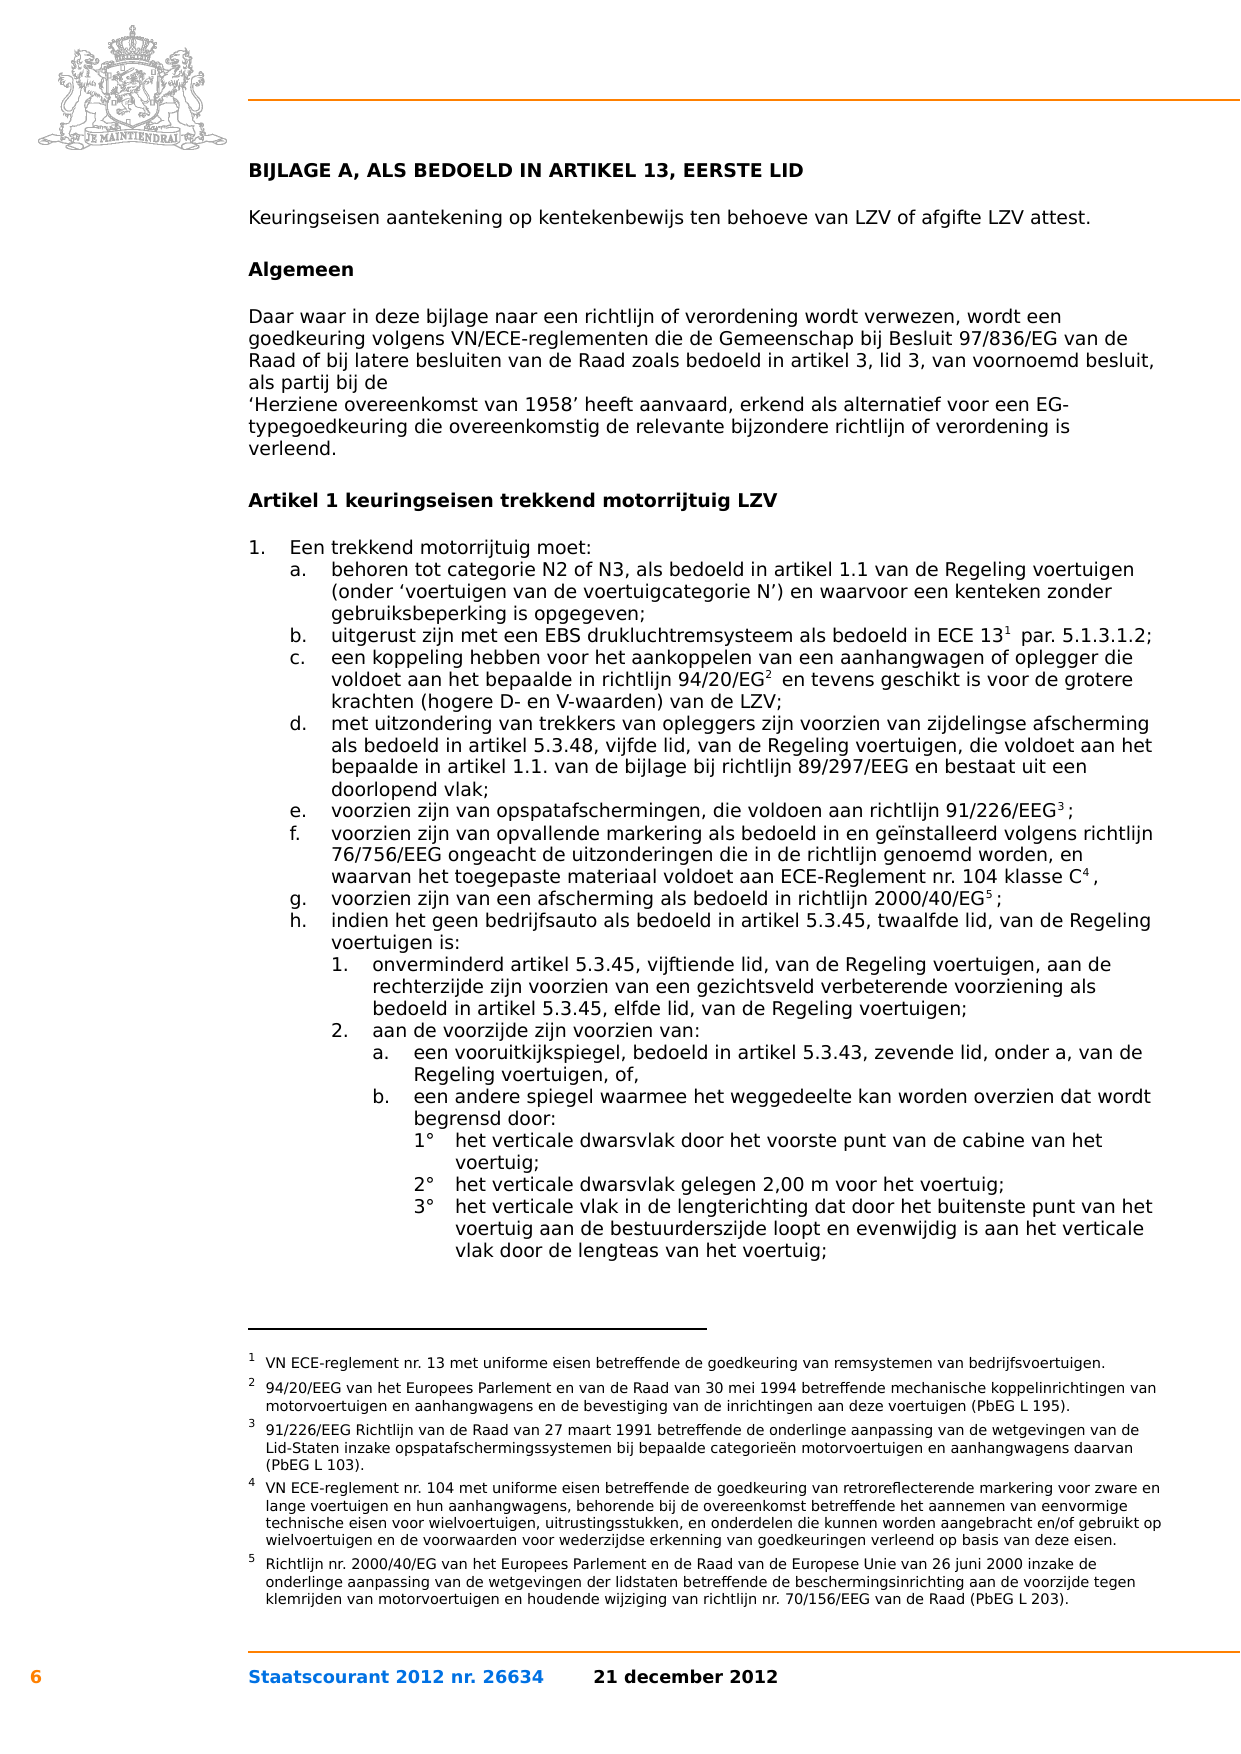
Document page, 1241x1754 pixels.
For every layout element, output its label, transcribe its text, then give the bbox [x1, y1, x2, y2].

text ‘Herziene overeenkomst van 1958’ heeft aanvaard, erkend als alternatief voor een EG-typegoedkeuring die overeenkomstig de relevante bijzondere richtlijn of verordening is verleend. [248, 394, 1163, 460]
text 91/226/EEG Richtlijn van de Raad van 27 maart 1991 betreffende de onderlinge aanpassing van de wetgevingen van de Lid-Staten inzake opspatafschermingssystemen bij bepaalde categorieën motorvoertuigen en aanhangwagens daarvan (PbEG L 103). [248, 1418, 1163, 1473]
subtitle Artikel 1 keuringseisen trekkend motorrijtuig LZV [248, 490, 1163, 512]
text b. een andere spiegel waarmee het weggedeelte kan worden overzien dat wordt begrensd door: [372, 1086, 1163, 1130]
text h. indien het geen bedrijfsauto als bedoeld in artikel 5.3.45, twaalfde lid, van de Regeling voertuigen is: [289, 910, 1163, 954]
text c. een koppeling hebben voor het aankoppelen van een aanhangwagen of oplegger die voldoet aan het bepaalde in richtlijn 94/20/EG en tevens geschikt is voor de grotere krachten (hogere D- en V-waarden) van de LZV; [289, 647, 1163, 712]
text 3° het verticale vlak in de lengterichting dat door het buitenste punt van het voertuig aan de bestuurderszijde loopt en evenwijdig is aan het verticale vlak door de lengteas van het voertuig; [413, 1196, 1163, 1262]
text a. een vooruitkijkspiegel, bedoeld in artikel 5.3.43, zevende lid, onder a, van de Regeling voertuigen, of, [372, 1042, 1163, 1086]
text e. voorzien zijn van opspatafschermingen, die voldoen aan richtlijn 91/226/EEG; [289, 800, 1163, 822]
text Daar waar in deze bijlage naar een richtlijn of verordening wordt verwezen, wordt een goedkeuring volgens VN/ECE-reglementen die de Gemeenschap bij Besluit 97/836/EG van de Raad of bij latere besluiten van de Raad zoals bedoeld in artikel 3, lid 3, van voornoemd besluit, als partij bij de [248, 306, 1163, 394]
text g. voorzien zijn van een afscherming als bedoeld in richtlijn 2000/40/EG; [289, 888, 1163, 910]
text 94/20/EEG van het Europees Parlement en van de Raad van 30 mei 1994 betreffende mechanische koppelinrichtingen van motorvoertuigen en aanhangwagens en de bevestiging van de inrichtingen aan deze voertuigen (PbEG L 195). [248, 1376, 1163, 1415]
text VN ECE-reglement nr. 104 met uniforme eisen betreffende de goedkeuring van retroreflecterende markering voor zware en lange voertuigen en hun aanhangwagens, behorende bij de overeenkomst betreffende het aannemen van eenvormige technische eisen voor wielvoertuigen, uitrustingsstukken, en onderdelen die kunnen worden aangebracht en/of gebruikt op wielvoertuigen en de voorwaarden voor wederzijdse erkenning van goedkeuringen verleend op basis van deze eisen. [248, 1476, 1163, 1549]
text Keuringseisen aantekening op kentekenbewijs ten behoeve van LZV of afgifte LZV attest. [248, 207, 1163, 229]
text Richtlijn nr. 2000/40/EG van het Europees Parlement en de Raad van de Europese Unie van 26 juni 2000 inzake de onderlinge aanpassing van de wetgevingen der lidstaten betreffende de beschermingsinrichting aan de voorzijde tegen klemrijden van motorvoertuigen en houdende wijziging van richtlijn nr. 70/156/EEG van de Raad (PbEG L 203). [248, 1552, 1163, 1608]
text d. met uitzondering van trekkers van opleggers zijn voorzien van zijdelingse afscherming als bedoeld in artikel 5.3.48, vijfde lid, van de Regeling voertuigen, die voldoet aan het bepaalde in artikel 1.1. van de bijlage bij richtlijn 89/297/EEG en bestaat uit een doorlopend vlak; [289, 712, 1163, 800]
text 1. Een trekkend motorrijtuig moet: [248, 537, 1163, 559]
picture [38, 25, 227, 150]
subtitle BIJLAGE A, ALS BEDOELD IN ARTIKEL 13, EERSTE LID [248, 160, 1163, 182]
text b. uitgerust zijn met een EBS drukluchtremsysteem als bedoeld in ECE 13 par. 5.1.3.1.2; [289, 624, 1163, 647]
subtitle Algemeen [248, 259, 1163, 281]
text 1. onverminderd artikel 5.3.45, vijftiende lid, van de Regeling voertuigen, aan de rechterzijde zijn voorzien van een gezichtsveld verbeterende voorziening als bedoeld in artikel 5.3.45, elfde lid, van de Regeling voertuigen; [331, 954, 1163, 1020]
text a. behoren tot categorie N2 of N3, als bedoeld in artikel 1.1 van de Regeling voertuigen (onder ‘voertuigen van de voertuigcategorie N’) en waarvoor een kenteken zonder gebruiksbeperking is opgegeven; [289, 559, 1163, 624]
text f. voorzien zijn van opvallende markering als bedoeld in en geïnstalleerd volgens richtlijn 76/756/EEG ongeacht de uitzonderingen die in de richtlijn genoemd worden, en waarvan het toegepaste materiaal voldoet aan ECE-Reglement nr. 104 klasse C, [289, 822, 1163, 888]
text VN ECE-reglement nr. 13 met uniforme eisen betreffende de goedkeuring van remsystemen van bedrijfsvoertuigen. [248, 1351, 1163, 1373]
text 2. aan de voorzijde zijn voorzien van: [331, 1020, 1163, 1042]
text 2° het verticale dwarsvlak gelegen 2,00 m voor het voertuig; [413, 1174, 1163, 1196]
text 1° het verticale dwarsvlak door het voorste punt van de cabine van het voertuig; [413, 1130, 1163, 1174]
